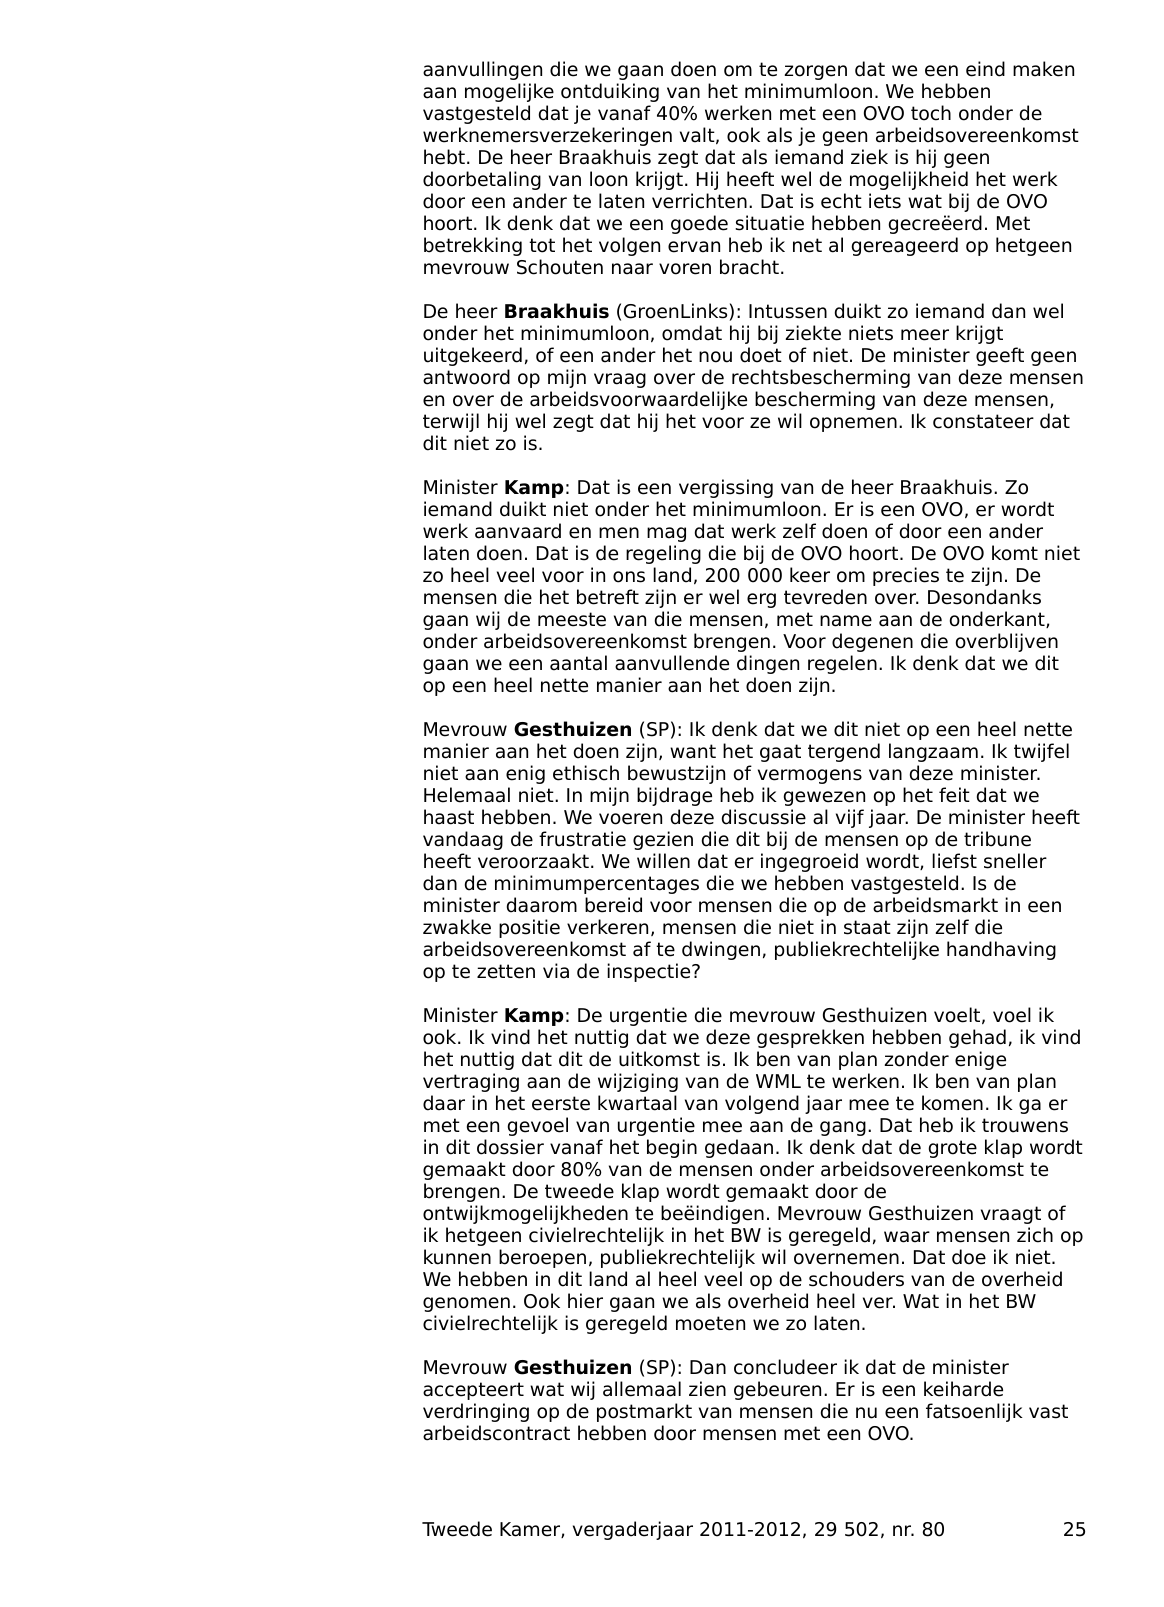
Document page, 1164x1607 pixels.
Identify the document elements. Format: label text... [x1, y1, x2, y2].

text aanvullingen die we gaan doen om te zorgen dat we een eind maken aan mogelijke ontduiking van het minimumloon. We hebben vastgesteld dat je vanaf 40% werken met een OVO toch onder de werknemersverzekeringen valt, ook als je geen arbeidsovereenkomst hebt. De heer Braakhuis zegt dat als iemand ziek is hij geen doorbetaling van loon krijgt. Hij heeft wel de mogelijkheid het werk door een ander te laten verrichten. Dat is echt iets wat bij de OVO hoort. Ik denk dat we een goede situatie hebben gecreëerd. Met betrekking tot het volgen ervan heb ik net al gereageerd op hetgeen mevrouw Schouten naar voren bracht. [422, 59, 1087, 279]
text De heer Braakhuis (GroenLinks): Intussen duikt zo iemand dan wel onder het minimumloon, omdat hij bij ziekte niets meer krijgt uitgekeerd, of een ander het nou doet of niet. De minister geeft geen antwoord op mijn vraag over de rechtsbescherming van deze mensen en over de arbeidsvoorwaardelijke bescherming van deze mensen, terwijl hij wel zegt dat hij het voor ze wil opnemen. Ik constateer dat dit niet zo is. [422, 301, 1087, 455]
text Mevrouw Gesthuizen (SP): Dan concludeer ik dat de minister accepteert wat wij allemaal zien gebeuren. Er is een keiharde verdringing op de postmarkt van mensen die nu een fatsoenlijk vast arbeidscontract hebben door mensen met een OVO. [422, 1357, 1087, 1445]
text Minister Kamp: Dat is een vergissing van de heer Braakhuis. Zo iemand duikt niet onder het minimumloon. Er is een OVO, er wordt werk aanvaard en men mag dat werk zelf doen of door een ander laten doen. Dat is de regeling die bij de OVO hoort. De OVO komt niet zo heel veel voor in ons land, 200 000 keer om precies te zijn. De mensen die het betreft zijn er wel erg tevreden over. Desondanks gaan wij de meeste van die mensen, met name aan de onderkant, onder arbeidsovereenkomst brengen. Voor degenen die overblijven gaan we een aantal aanvullende dingen regelen. Ik denk dat we dit op een heel nette manier aan het doen zijn. [422, 477, 1087, 697]
text Mevrouw Gesthuizen (SP): Ik denk dat we dit niet op een heel nette manier aan het doen zijn, want het gaat tergend langzaam. Ik twijfel niet aan enig ethisch bewustzijn of vermogens van deze minister. Helemaal niet. In mijn bijdrage heb ik gewezen op het feit dat we haast hebben. We voeren deze discussie al vijf jaar. De minister heeft vandaag de frustratie gezien die dit bij de mensen op de tribune heeft veroorzaakt. We willen dat er ingegroeid wordt, liefst sneller dan de minimumpercentages die we hebben vastgesteld. Is de minister daarom bereid voor mensen die op de arbeidsmarkt in een zwakke positie verkeren, mensen die niet in staat zijn zelf die arbeidsovereenkomst af te dwingen, publiekrechtelijke handhaving op te zetten via de inspectie? [422, 719, 1087, 983]
text Minister Kamp: De urgentie die mevrouw Gesthuizen voelt, voel ik ook. Ik vind het nuttig dat we deze gesprekken hebben gehad, ik vind het nuttig dat dit de uitkomst is. Ik ben van plan zonder enige vertraging aan de wijziging van de WML te werken. Ik ben van plan daar in het eerste kwartaal van volgend jaar mee te komen. Ik ga er met een gevoel van urgentie mee aan de gang. Dat heb ik trouwens in dit dossier vanaf het begin gedaan. Ik denk dat de grote klap wordt gemaakt door 80% van de mensen onder arbeidsovereenkomst te brengen. De tweede klap wordt gemaakt door de ontwijkmogelijkheden te beëindigen. Mevrouw Gesthuizen vraagt of ik hetgeen civielrechtelijk in het BW is geregeld, waar mensen zich op kunnen beroepen, publiekrechtelijk wil overnemen. Dat doe ik niet. We hebben in dit land al heel veel op de schouders van de overheid genomen. Ook hier gaan we als overheid heel ver. Wat in het BW civielrechtelijk is geregeld moeten we zo laten. [422, 1005, 1087, 1335]
